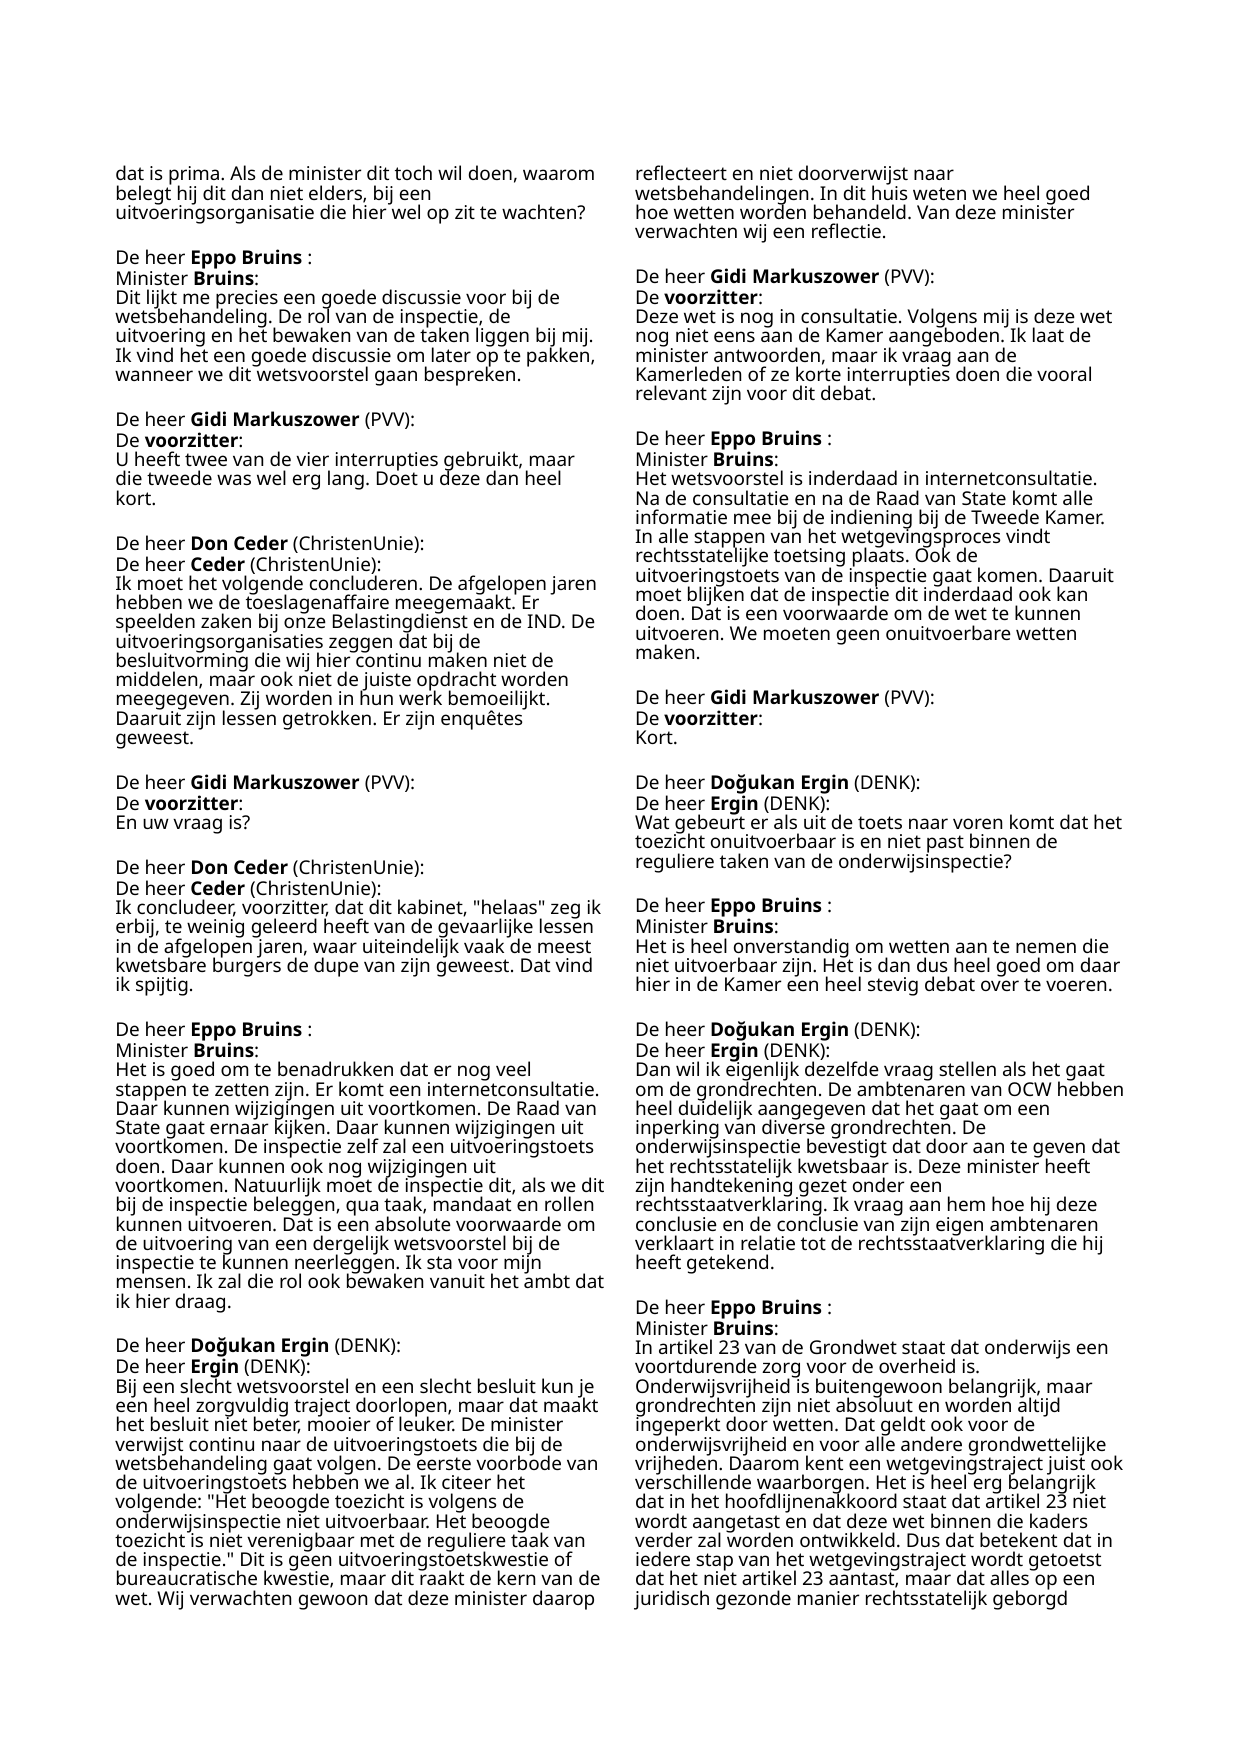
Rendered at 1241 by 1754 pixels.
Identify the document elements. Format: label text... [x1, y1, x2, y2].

text Het is heel onverstandig om wetten aan te nemen die niet uitvoerbaar zijn. Het is dan dus heel goed om daar hier in de Kamer een heel stevig debat over te voeren. [635, 938, 1125, 996]
text De heer Eppo Bruins : [115, 1016, 605, 1042]
text De heer Eppo Bruins : [635, 1294, 1125, 1320]
text dat is prima. Als de minister dit toch wil doen, waarom belegt hij dit dan niet elders, bij een uitvoeringsorganisatie die hier wel op zit te wachten? [115, 165, 605, 223]
text Dit lijkt me precies een goede discussie voor bij de wetsbehandeling. De rol van de inspectie, de uitvoering en het bewaken van de taken liggen bij mij. Ik vind het een goede discussie om later op te pakken, wanneer we dit wetsvoorstel gaan bespreken. [115, 289, 605, 385]
text De heer Gidi Markuszower (PVV): [115, 406, 605, 432]
text Het is goed om te benadrukken dat er nog veel stappen te zetten zijn. Er komt een internetconsultatie. Daar kunnen wijzigingen uit voortkomen. De Raad van State gaat ernaar kijken. Daar kunnen wijzigingen uit voortkomen. De inspectie zelf zal een uitvoeringstoets doen. Daar kunnen ook nog wijzigingen uit voortkomen. Natuurlijk moet de inspectie dit, als we dit bij de inspectie beleggen, qua taak, mandaat en rollen kunnen uitvoeren. Dat is een absolute voorwaarde om de uitvoering van een dergelijk wetsvoorstel bij de inspectie te kunnen neerleggen. Ik sta voor mijn mensen. Ik zal die rol ook bewaken vanuit het ambt dat ik hier draag. [115, 1061, 605, 1312]
text De heer Ergin (DENK): [635, 795, 1125, 814]
text De heer Eppo Bruins : [635, 425, 1125, 451]
text De heer Ceder (ChristenUnie): [115, 880, 605, 899]
text De heer Eppo Bruins : [115, 244, 605, 270]
text Minister Bruins: [115, 1042, 605, 1061]
text De heer Ergin (DENK): [635, 1042, 1125, 1061]
text De heer Gidi Markuszower (PVV): [635, 263, 1125, 289]
text En uw vraag is? [115, 814, 605, 833]
text Deze wet is nog in consultatie. Volgens mij is deze wet nog niet eens aan de Kamer aangeboden. Ik laat de minister antwoorden, maar ik vraag aan de Kamerleden of ze korte interrupties doen die vooral relevant zijn voor dit debat. [635, 308, 1125, 404]
text In artikel 23 van de Grondwet staat dat onderwijs een voortdurende zorg voor de overheid is. Onderwijsvrijheid is buitengewoon belangrijk, maar grondrechten zijn niet absoluut en worden altijd ingeperkt door wetten. Dat geldt ook voor de onderwijsvrijheid en voor alle andere grondwettelijke vrijheden. Daarom kent een wetgevingstraject juist ook verschillende waarborgen. Het is heel erg belangrijk dat in het hoofdlijnenakkoord staat dat artikel 23 niet wordt aangetast en dat deze wet binnen die kaders verder zal worden ontwikkeld. Dus dat betekent dat in iedere stap van het wetgevingstraject wordt getoetst dat het niet artikel 23 aantast, maar dat alles op een juridisch gezonde manier rechtsstatelijk geborgd [635, 1339, 1125, 1609]
text Ik concludeer, voorzitter, dat dit kabinet, "helaas" zeg ik erbij, te weinig geleerd heeft van de gevaarlijke lessen in de afgelopen jaren, waar uiteindelijk vaak de meest kwetsbare burgers de dupe van zijn geweest. Dat vind ik spijtig. [115, 899, 605, 996]
text De voorzitter: [635, 289, 1125, 308]
text Dan wil ik eigenlijk dezelfde vraag stellen als het gaat om de grondrechten. De ambtenaren van OCW hebben heel duidelijk aangegeven dat het gaat om een inperking van diverse grondrechten. De onderwijsinspectie bevestigt dat door aan te geven dat het rechtsstatelijk kwetsbaar is. Deze minister heeft zijn handtekening gezet onder een rechtsstaatverklaring. Ik vraag aan hem hoe hij deze conclusie en de conclusie van zijn eigen ambtenaren verklaart in relatie tot de rechtsstaatverklaring die hij heeft getekend. [635, 1061, 1125, 1273]
text De heer Don Ceder (ChristenUnie): [115, 854, 605, 880]
text Wat gebeurt er als uit de toets naar voren komt dat het toezicht onuitvoerbaar is en niet past binnen de reguliere taken van de onderwijsinspectie? [635, 814, 1125, 872]
text De heer Don Ceder (ChristenUnie): [115, 530, 605, 556]
text De voorzitter: [115, 432, 605, 451]
text De heer Doğukan Ergin (DENK): [635, 1016, 1125, 1042]
text De heer Eppo Bruins : [635, 893, 1125, 918]
text De heer Ceder (ChristenUnie): [115, 556, 605, 575]
text De voorzitter: [115, 795, 605, 814]
text De heer Gidi Markuszower (PVV): [635, 684, 1125, 710]
text De heer Doğukan Ergin (DENK): [115, 1333, 605, 1358]
text De heer Ergin (DENK): [115, 1358, 605, 1378]
text reflecteert en niet doorverwijst naar wetsbehandelingen. In dit huis weten we heel goed hoe wetten worden behandeld. Van deze minister verwachten wij een reflectie. [635, 165, 1125, 242]
text De heer Doğukan Ergin (DENK): [635, 769, 1125, 795]
text De heer Gidi Markuszower (PVV): [115, 769, 605, 795]
text Minister Bruins: [635, 451, 1125, 470]
text Minister Bruins: [635, 918, 1125, 938]
text Minister Bruins: [115, 270, 605, 289]
text Minister Bruins: [635, 1320, 1125, 1339]
text De voorzitter: [635, 710, 1125, 729]
text Bij een slecht wetsvoorstel en een slecht besluit kun je een heel zorgvuldig traject doorlopen, maar dat maakt het besluit niet beter, mooier of leuker. De minister verwijst continu naar de uitvoeringstoets die bij de wetsbehandeling gaat volgen. De eerste voorbode van de uitvoeringstoets hebben we al. Ik citeer het volgende: "Het beoogde toezicht is volgens de onderwijsinspectie niet uitvoerbaar. Het beoogde toezicht is niet verenigbaar met de reguliere taak van de inspectie." Dit is geen uitvoeringstoetskwestie of bureaucratische kwestie, maar dit raakt de kern van de wet. Wij verwachten gewoon dat deze minister daarop [115, 1378, 605, 1609]
text Ik moet het volgende concluderen. De afgelopen jaren hebben we de toeslagenaffaire meegemaakt. Er speelden zaken bij onze Belastingdienst en de IND. De uitvoeringsorganisaties zeggen dat bij de besluitvorming die wij hier continu maken niet de middelen, maar ook niet de juiste opdracht worden meegegeven. Zij worden in hun werk bemoeilijkt. Daaruit zijn lessen getrokken. Er zijn enquêtes geweest. [115, 575, 605, 748]
text Kort. [635, 729, 1125, 748]
text Het wetsvoorstel is inderdaad in internetconsultatie. Na de consultatie en na de Raad van State komt alle informatie mee bij de indiening bij de Tweede Kamer. In alle stappen van het wetgevingsproces vindt rechtsstatelijke toetsing plaats. Ook de uitvoeringstoets van de inspectie gaat komen. Daaruit moet blijken dat de inspectie dit inderdaad ook kan doen. Dat is een voorwaarde om de wet te kunnen uitvoeren. We moeten geen onuitvoerbare wetten maken. [635, 470, 1125, 663]
text U heeft twee van de vier interrupties gebruikt, maar die tweede was wel erg lang. Doet u deze dan heel kort. [115, 451, 605, 509]
